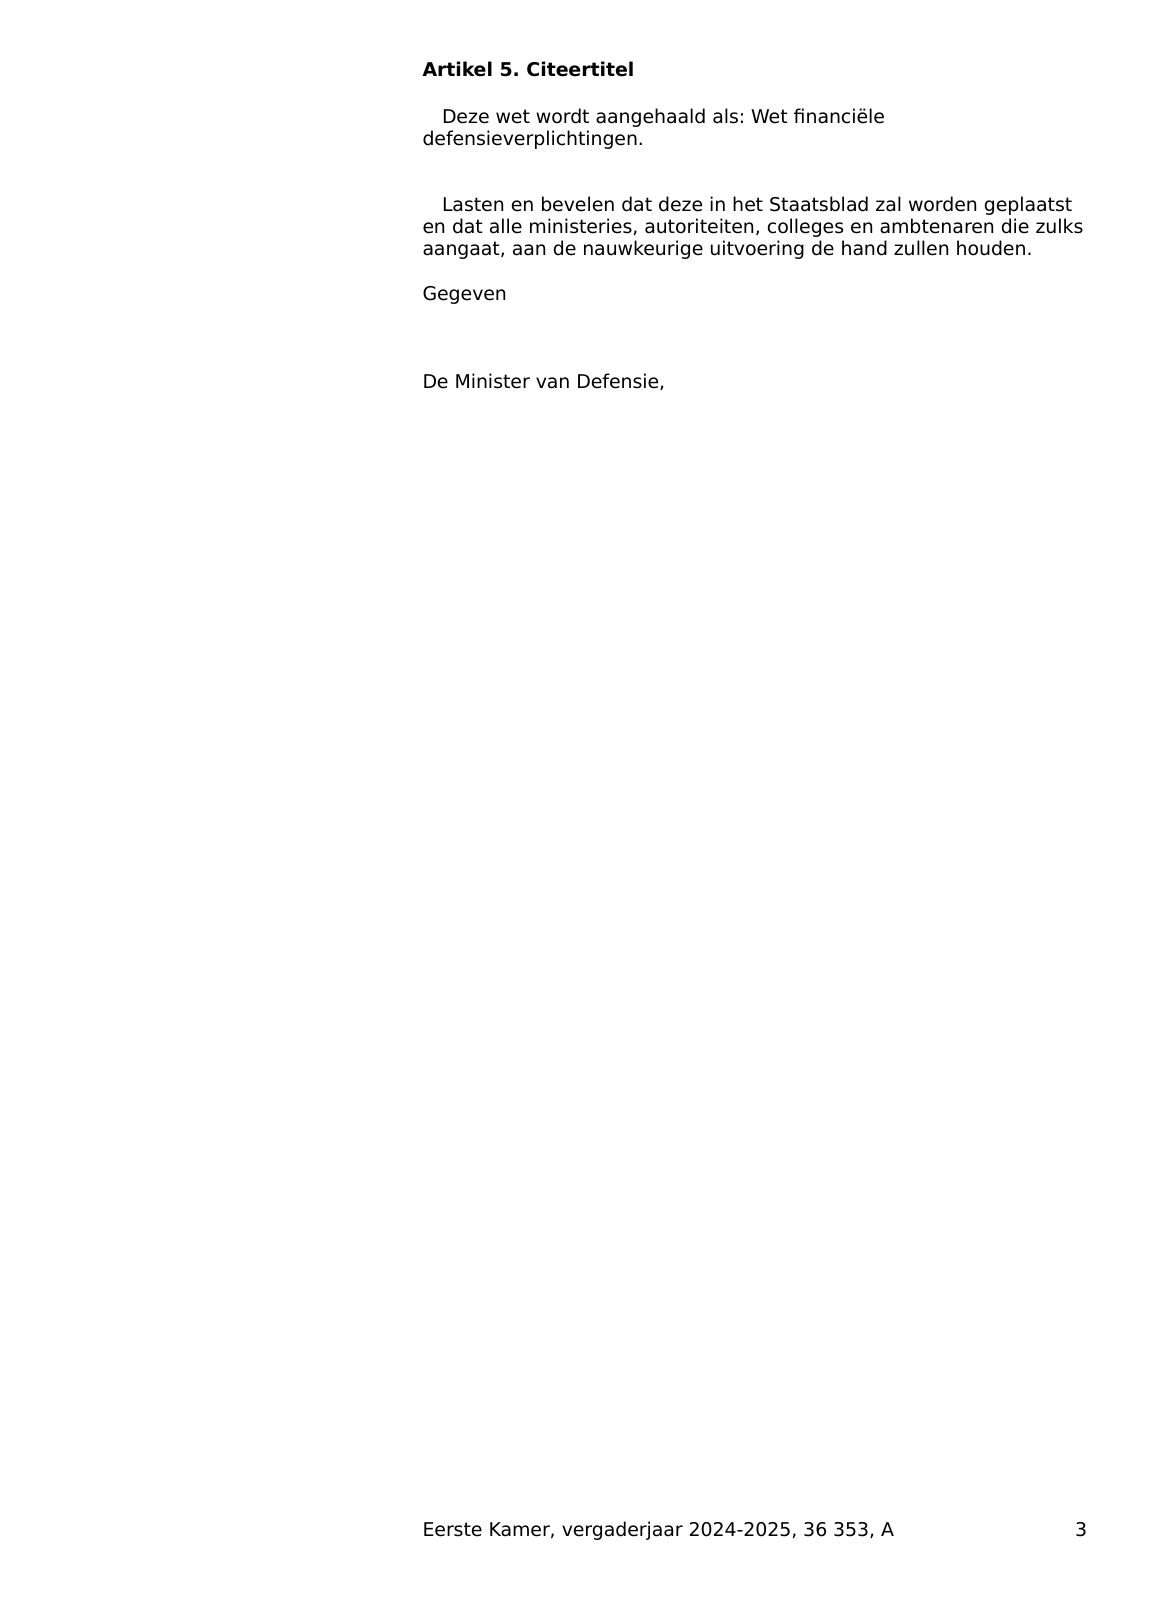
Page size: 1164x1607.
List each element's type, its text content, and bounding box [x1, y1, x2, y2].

text Lasten en bevelen dat deze in het Staatsblad zal worden geplaatst en dat alle ministeries, autoriteiten, colleges en ambtenaren die zulks aangaat, aan de nauwkeurige uitvoering de hand zullen houden. [422, 194, 1087, 260]
subtitle Artikel 5. Citeertitel [422, 59, 1087, 81]
text Deze wet wordt aangehaald als: Wet financiële defensieverplichtingen. [422, 106, 1087, 150]
text Gegeven [422, 282, 1087, 304]
text De Minister van Defensie, [422, 371, 1087, 393]
